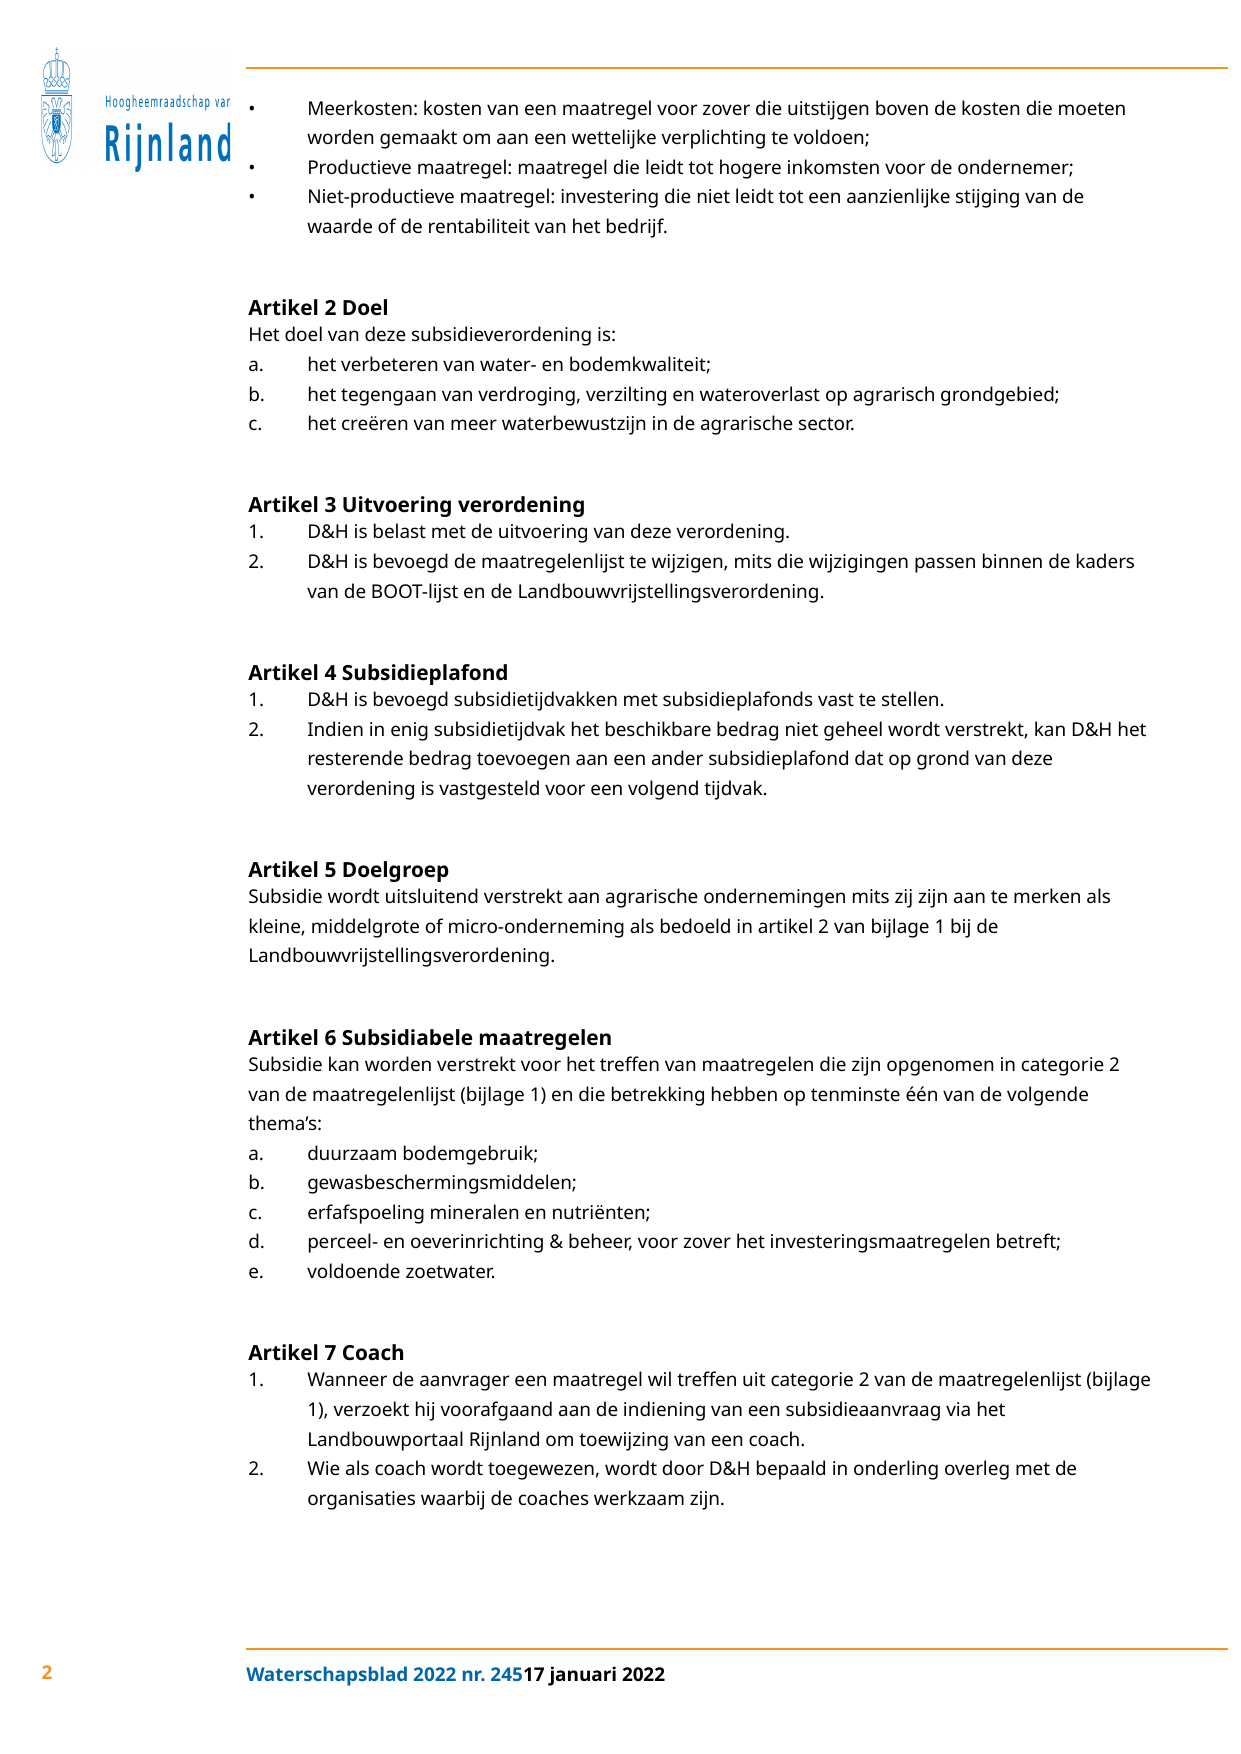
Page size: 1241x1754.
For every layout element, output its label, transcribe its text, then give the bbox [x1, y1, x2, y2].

list D&H is bevoegd de maatregelenlijst te wijzigen, mits die wijzigingen passen binnen de kaders van de BOOT-lijst en de Landbouwvrijstellingsverordening. [248, 548, 1152, 604]
list voldoende zoetwater. [248, 1258, 1152, 1284]
list Wanneer de aanvrager een maatregel wil treffen uit categorie 2 van de maatregelenlijst (bijlage 1), verzoekt hij voorafgaand aan de indiening van een subsidieaanvraag via het Landbouwportaal Rijnland om toewijzing van een coach. [248, 1367, 1152, 1452]
list het verbeteren van water- en bodemkwaliteit; [248, 351, 1152, 377]
list Niet-productieve maatregel: investering die niet leidt tot een aanzienlijke stijging van de waarde of de rentabiliteit van het bedrijf. [248, 183, 1152, 239]
list Wie als coach wordt toegewezen, wordt door D&H bepaald in onderling overleg met de organisaties waarbij de coaches werkzaam zijn. [248, 1455, 1152, 1511]
list Indien in enig subsidietijdvak het beschikbare bedrag niet geheel wordt verstrekt, kan D&H het resterende bedrag toevoegen aan een ander subsidieplafond dat op grond van deze verordening is vastgesteld voor een volgend tijdvak. [248, 716, 1152, 801]
text Artikel 3 Uitvoering verordening [248, 490, 1152, 519]
text Artikel 6 Subsidiabele maatregelen [248, 1023, 1152, 1051]
list perceel- en oeverinrichting & beheer, voor zover het investeringsmaatregelen betreft; [248, 1229, 1152, 1254]
list Meerkosten: kosten van een maatregel voor zover die uitstijgen boven de kosten die moeten worden gemaakt om aan een wettelijke verplichting te voldoen; [248, 95, 1152, 150]
text Subsidie wordt uitsluitend verstrekt aan agrarische ondernemingen mits zij zijn aan te merken als kleine, middelgrote of micro-onderneming als bedoeld in artikel 2 van bijlage 1 bij de Landbouwvrijstellingsverordening. [248, 883, 1152, 968]
text Subsidie kan worden verstrekt voor het treffen van maatregelen die zijn opgenomen in categorie 2 van de maatregelenlijst (bijlage 1) en die betrekking hebben op tenminste één van de volgende thema’s: [248, 1051, 1152, 1136]
text Artikel 2 Doel [248, 293, 1152, 322]
list erfafspoeling mineralen en nutriënten; [248, 1199, 1152, 1225]
text Artikel 5 Doelgroep [248, 855, 1152, 883]
list D&H is belast met de uitvoering van deze verordening. [248, 519, 1152, 544]
list het tegengaan van verdroging, verzilting en wateroverlast op agrarisch grondgebied; [248, 381, 1152, 406]
list het creëren van meer waterbewustzijn in de agrarische sector. [248, 410, 1152, 436]
list D&H is bevoegd subsidietijdvakken met subsidieplafonds vast te stellen. [248, 686, 1152, 712]
text Artikel 4 Subsidieplafond [248, 658, 1152, 686]
list Productieve maatregel: maatregel die leidt tot hogere inkomsten voor de ondernemer; [248, 154, 1152, 180]
text Het doel van deze subsidieverordening is: [248, 322, 1152, 347]
list duurzaam bodemgebruik; [248, 1140, 1152, 1166]
list gewasbeschermingsmiddelen; [248, 1169, 1152, 1195]
picture [41, 47, 231, 172]
text Artikel 7 Coach [248, 1338, 1152, 1367]
